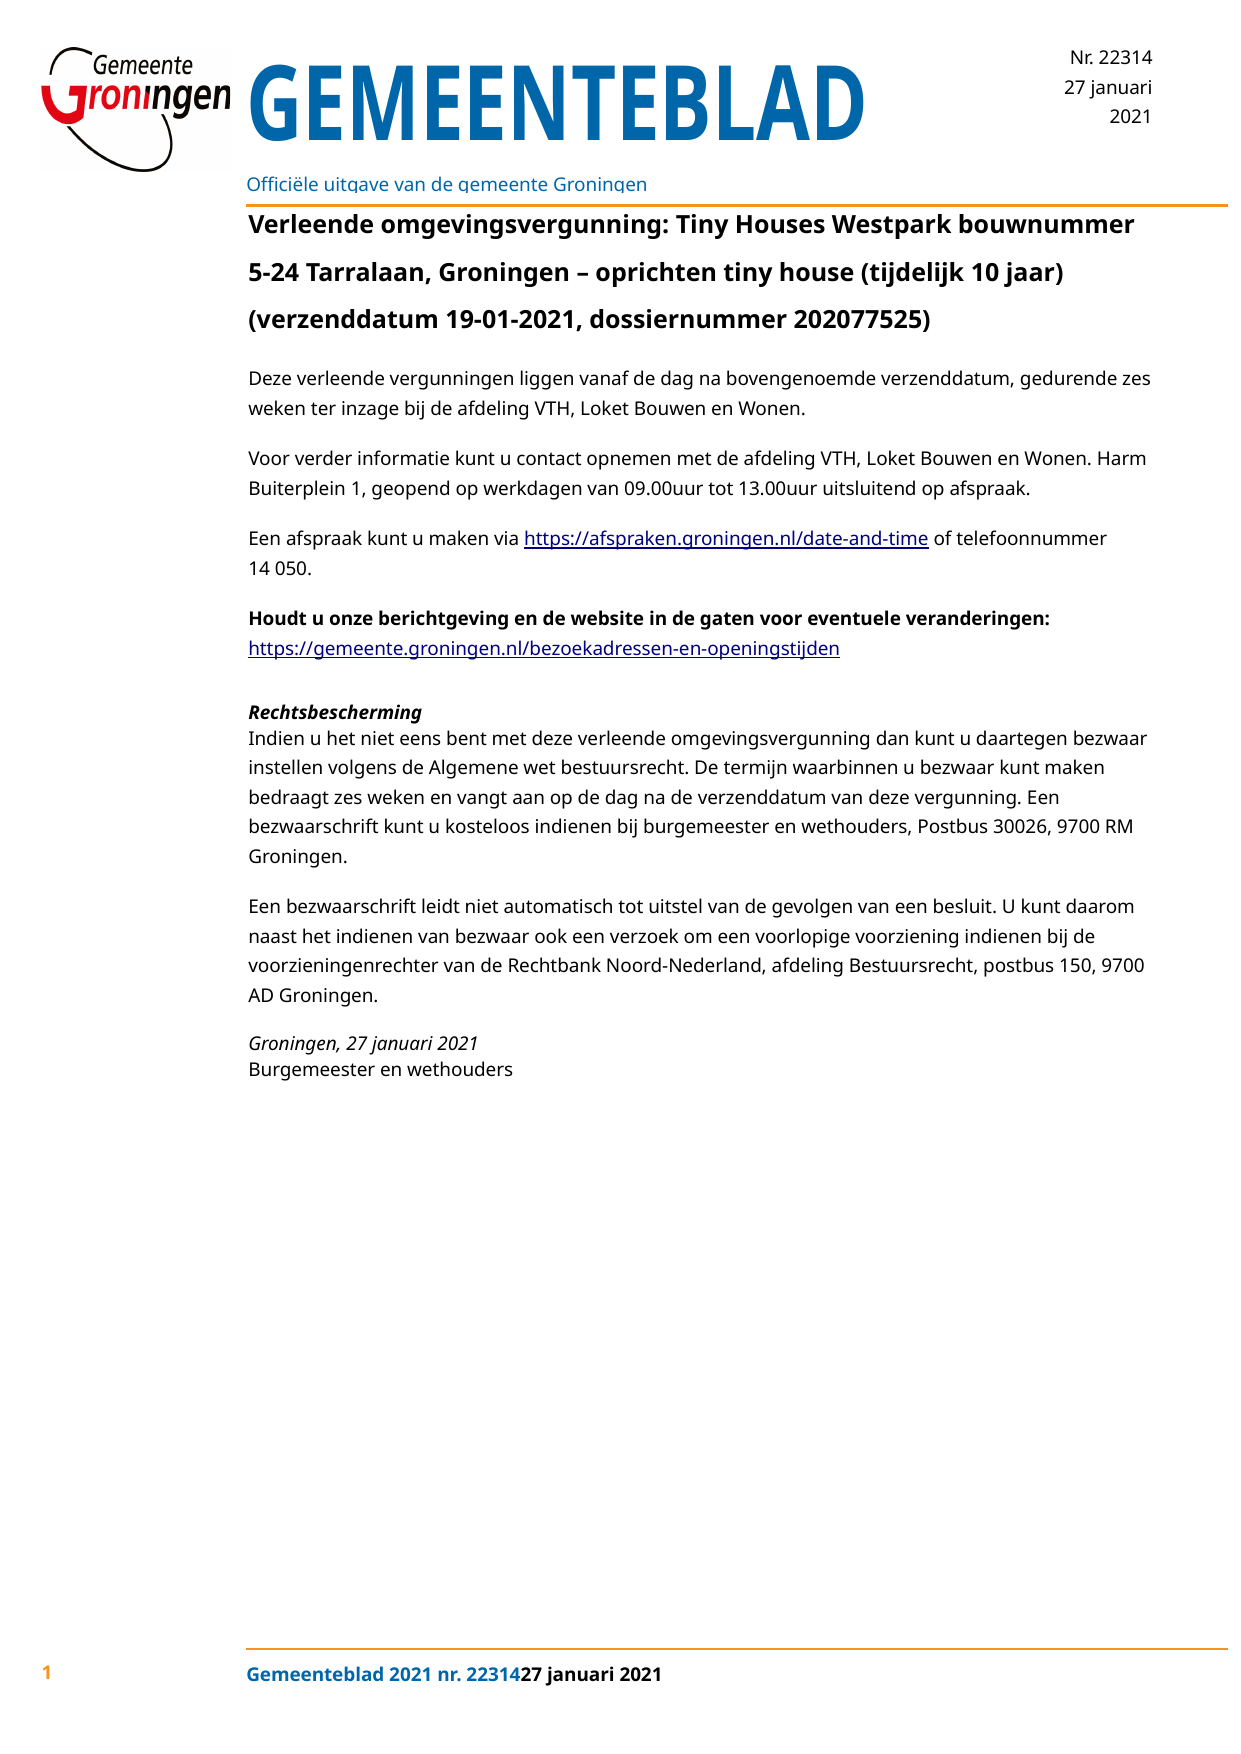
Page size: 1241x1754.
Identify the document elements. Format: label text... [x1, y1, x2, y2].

text Rechtsbescherming [248, 699, 1152, 725]
text Burgemeester en wethouders [248, 1056, 1152, 1082]
text Verleende omgevingsvergunning: Tiny Houses Westpark bouwnummer 5-24 Tarralaan, Groningen – oprichten tiny house (tijdelijk 10 jaar) (verzenddatum 19-01-2021, dossiernummer 202077525) [248, 207, 1152, 336]
text Een afspraak kunt u maken via https://afspraken.groningen.nl/date-and-time of telefoonnummer 14 050. [248, 526, 1152, 581]
text Groningen, 27 januari 2021 [248, 1030, 1152, 1056]
text Indien u het niet eens bent met deze verleende omgevingsvergunning dan kunt u daartegen bezwaar instellen volgens de Algemene wet bestuursrecht. De termijn waarbinnen u bezwaar kunt maken bedraagt zes weken en vangt aan op de dag na de verzenddatum van deze vergunning. Een bezwaarschrift kunt u kosteloos indienen bij burgemeester en wethouders, Postbus 30026, 9700 RM Groningen. [248, 725, 1152, 869]
picture [41, 47, 231, 172]
text Deze verleende vergunningen liggen vanaf de dag na bovengenoemde verzenddatum, gedurende zes weken ter inzage bij de afdeling VTH, Loket Bouwen en Wonen. [248, 366, 1152, 421]
text Voor verder informatie kunt u contact opnemen met de afdeling VTH, Loket Bouwen en Wonen. Harm Buiterplein 1, geopend op werkdagen van 09.00uur tot 13.00uur uitsluitend op afspraak. [248, 446, 1152, 501]
text Een bezwaarschrift leidt niet automatisch tot uitstel van de gevolgen van een besluit. U kunt daarom naast het indienen van bezwaar ook een verzoek om een voorlopige voorziening indienen bij de voorzieningenrechter van de Rechtbank Noord-Nederland, afdeling Bestuursrecht, postbus 150, 9700 AD Groningen. [248, 893, 1152, 1008]
text Houdt u onze berichtgeving en de website in de gaten voor eventuele veranderingen: https://gemeente.groningen.nl/bezoekadressen-en-openingstijden [248, 606, 1152, 661]
